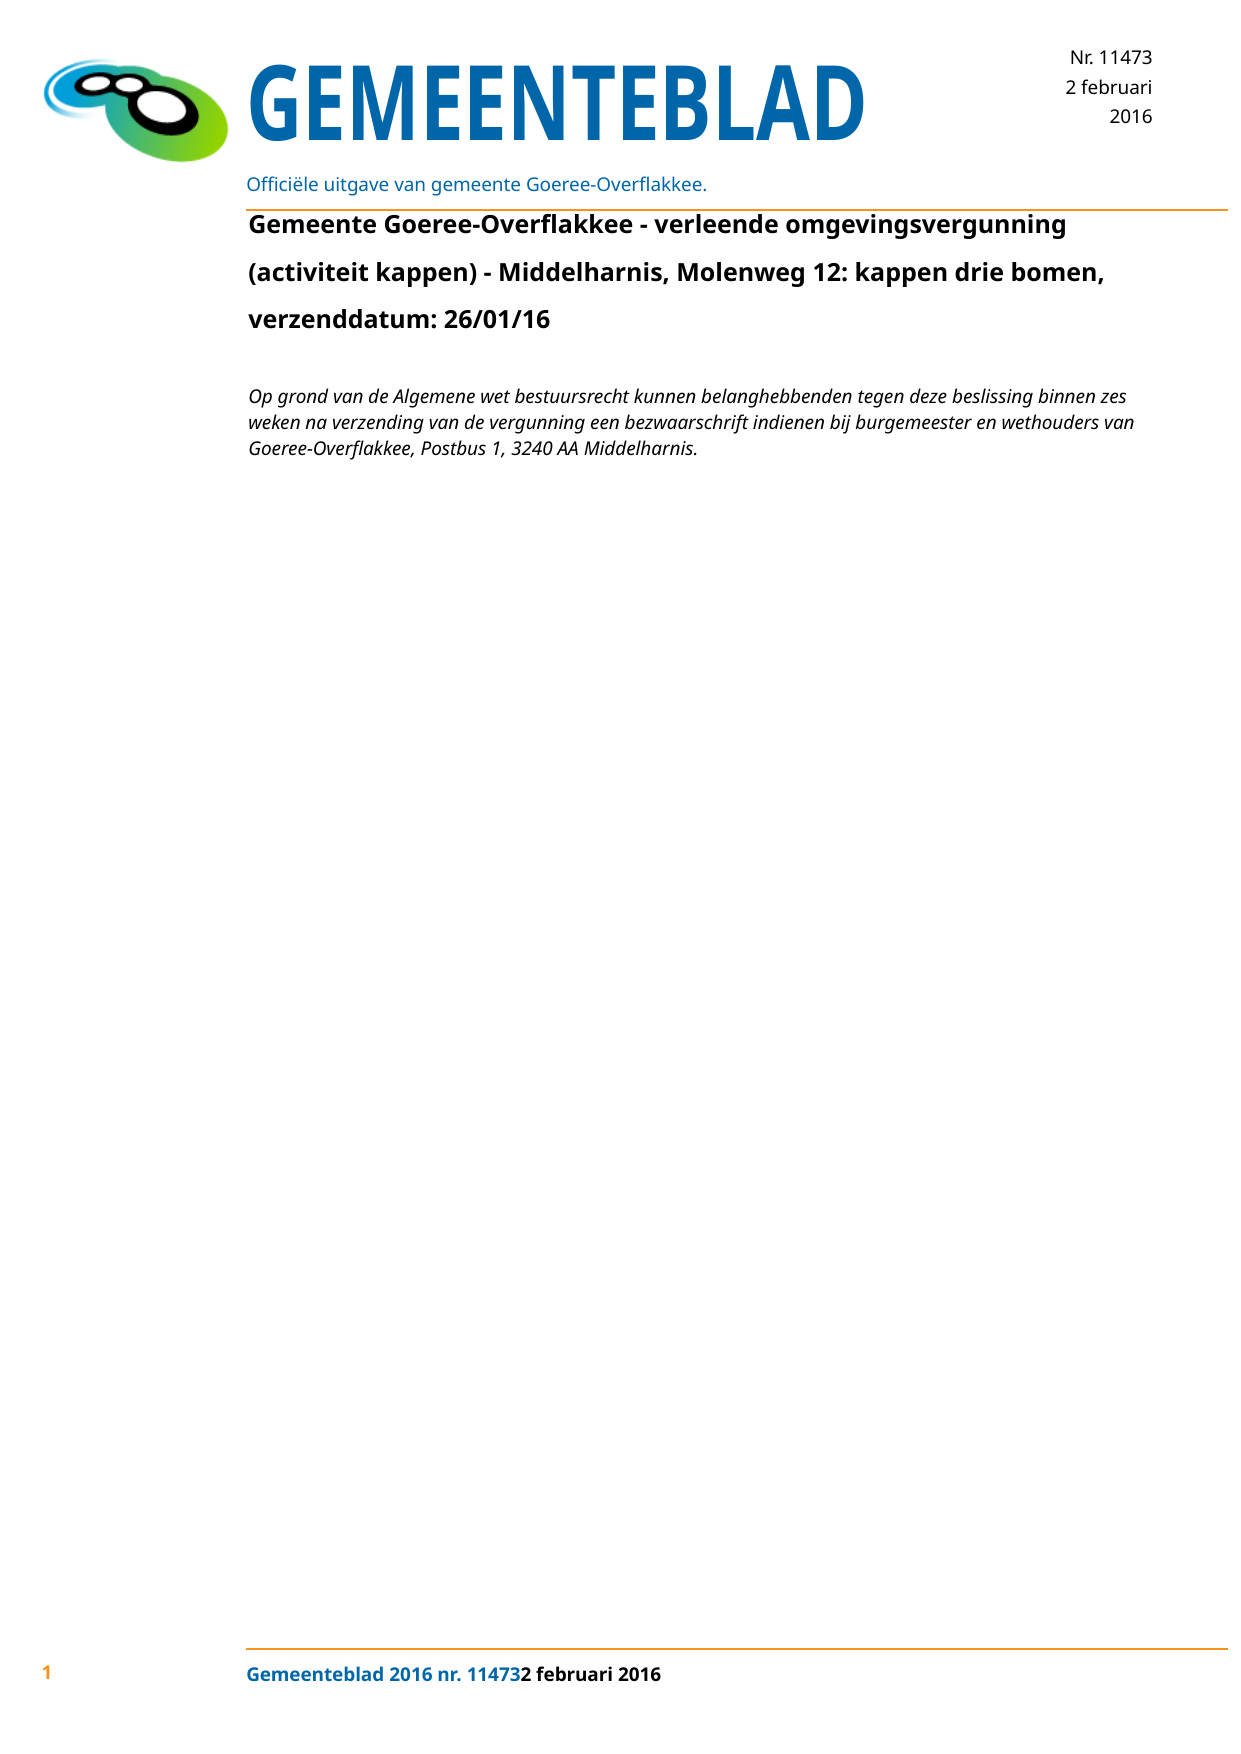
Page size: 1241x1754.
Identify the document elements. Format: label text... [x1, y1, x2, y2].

text Gemeente Goeree-Overflakkee - verleende omgevingsvergunning (activiteit kappen) - Middelharnis, Molenweg 12: kappen drie bomen, verzenddatum: 26/01/16 [248, 211, 1152, 336]
picture [41, 47, 231, 172]
text Op grond van de Algemene wet bestuursrecht kunnen belanghebbenden tegen deze beslissing binnen zes weken na verzending van de vergunning een bezwaarschrift indienen bij burgemeester en wethouders van Goeree-Overflakkee, Postbus 1, 3240 AA Middelharnis. [248, 384, 1152, 461]
